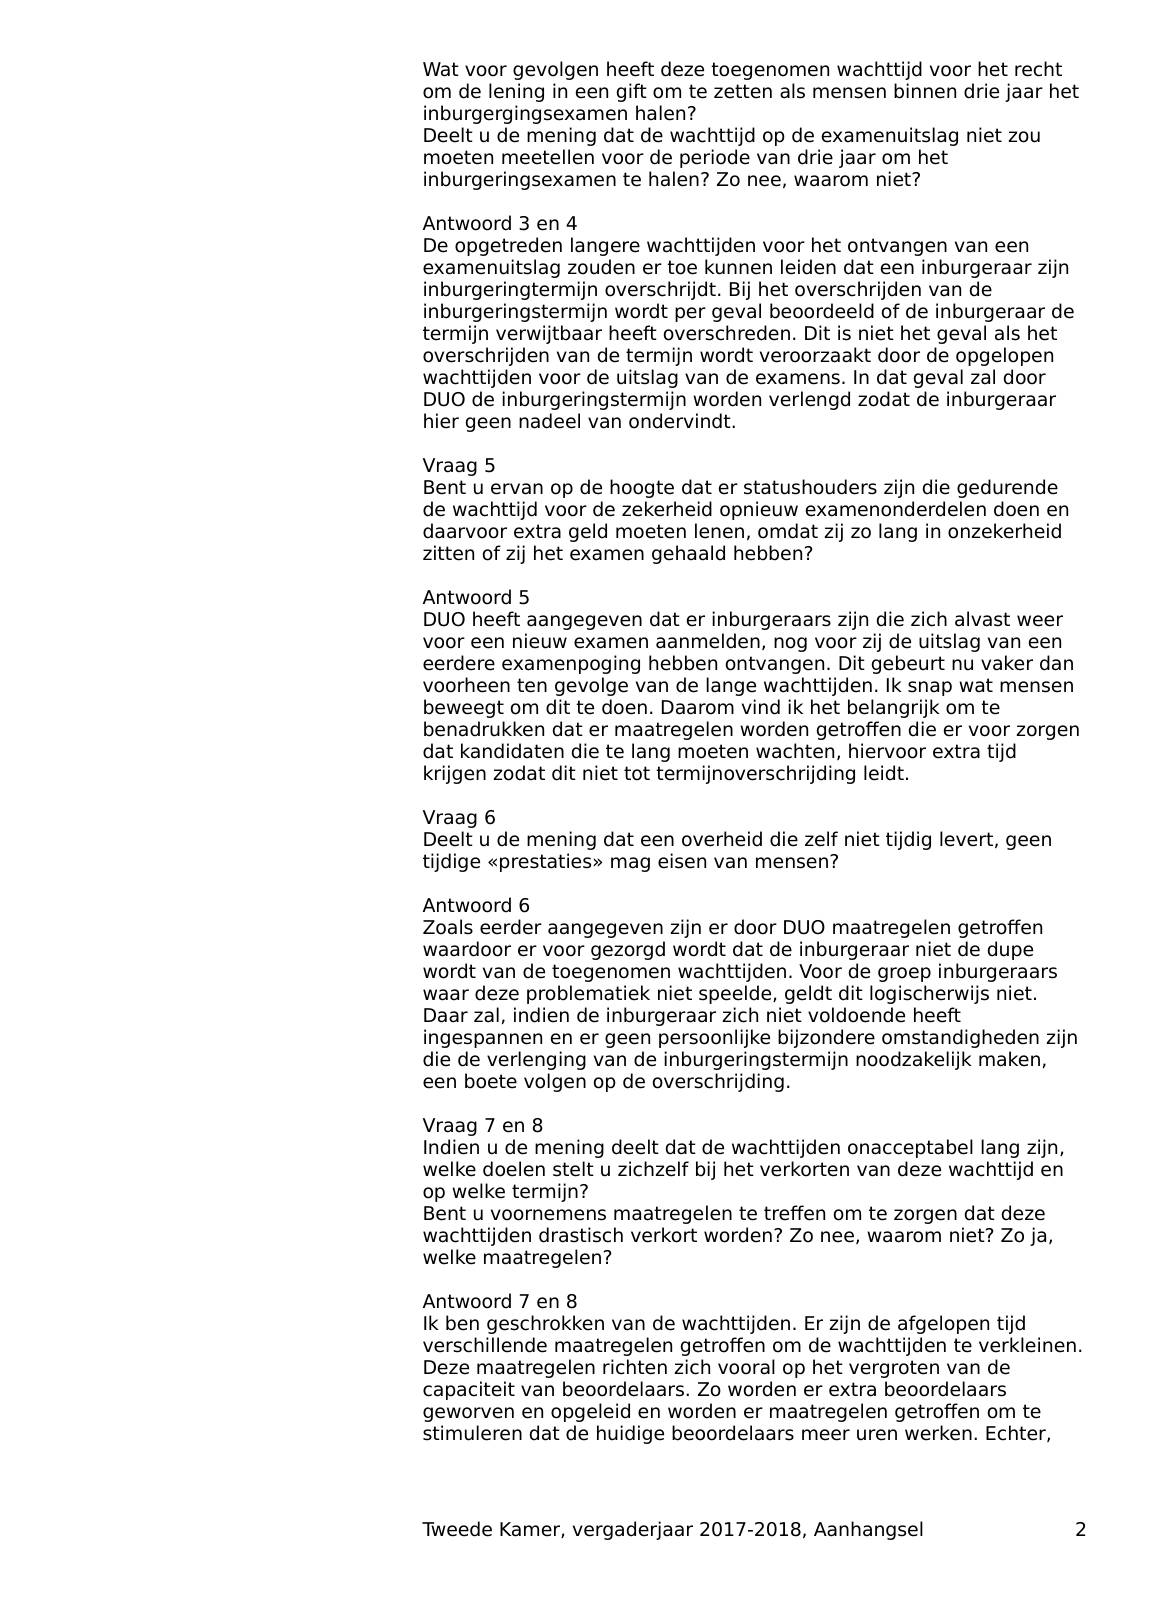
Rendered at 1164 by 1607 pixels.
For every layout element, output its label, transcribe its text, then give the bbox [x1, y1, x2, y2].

text DUO heeft aangegeven dat er inburgeraars zijn die zich alvast weer voor een nieuw examen aanmelden, nog voor zij de uitslag van een eerdere examenpoging hebben ontvangen. Dit gebeurt nu vaker dan voorheen ten gevolge van de lange wachttijden. Ik snap wat mensen beweegt om dit te doen. Daarom vind ik het belangrijk om te benadrukken dat er maatregelen worden getroffen die er voor zorgen dat kandidaten die te lang moeten wachten, hiervoor extra tijd krijgen zodat dit niet tot termijnoverschrijding leidt. [422, 609, 1087, 785]
text Zoals eerder aangegeven zijn er door DUO maatregelen getroffen waardoor er voor gezorgd wordt dat de inburgeraar niet de dupe wordt van de toegenomen wachttijden. Voor de groep inburgeraars waar deze problematiek niet speelde, geldt dit logischerwijs niet. Daar zal, indien de inburgeraar zich niet voldoende heeft ingespannen en er geen persoonlijke bijzondere omstandigheden zijn die de verlenging van de inburgeringstermijn noodzakelijk maken, een boete volgen op de overschrijding. [422, 917, 1087, 1093]
text Vraag 7 en 8 [422, 1115, 1087, 1137]
text Deelt u de mening dat een overheid die zelf niet tijdig levert, geen tijdige «prestaties» mag eisen van mensen? [422, 829, 1087, 873]
text Bent u voornemens maatregelen te treffen om te zorgen dat deze wachttijden drastisch verkort worden? Zo nee, waarom niet? Zo ja, welke maatregelen? [422, 1203, 1087, 1269]
text Vraag 6 [422, 807, 1087, 829]
text Antwoord 7 en 8 [422, 1291, 1087, 1313]
text Ik ben geschrokken van de wachttijden. Er zijn de afgelopen tijd verschillende maatregelen getroffen om de wachttijden te verkleinen. Deze maatregelen richten zich vooral op het vergroten van de capaciteit van beoordelaars. Zo worden er extra beoordelaars geworven en opgeleid en worden er maatregelen getroffen om te stimuleren dat de huidige beoordelaars meer uren werken. Echter, [422, 1313, 1087, 1445]
text Antwoord 6 [422, 895, 1087, 917]
text De opgetreden langere wachttijden voor het ontvangen van een examenuitslag zouden er toe kunnen leiden dat een inburgeraar zijn inburgeringtermijn overschrijdt. Bij het overschrijden van de inburgeringstermijn wordt per geval beoordeeld of de inburgeraar de termijn verwijtbaar heeft overschreden. Dit is niet het geval als het overschrijden van de termijn wordt veroorzaakt door de opgelopen wachttijden voor de uitslag van de examens. In dat geval zal door DUO de inburgeringstermijn worden verlengd zodat de inburgeraar hier geen nadeel van ondervindt. [422, 235, 1087, 433]
text Vraag 5 [422, 455, 1087, 477]
text Antwoord 5 [422, 587, 1087, 609]
text Antwoord 3 en 4 [422, 213, 1087, 235]
text Wat voor gevolgen heeft deze toegenomen wachttijd voor het recht om de lening in een gift om te zetten als mensen binnen drie jaar het inburgergingsexamen halen? [422, 59, 1087, 125]
text Indien u de mening deelt dat de wachttijden onacceptabel lang zijn, welke doelen stelt u zichzelf bij het verkorten van deze wachttijd en op welke termijn? [422, 1137, 1087, 1203]
text Bent u ervan op de hoogte dat er statushouders zijn die gedurende de wachttijd voor de zekerheid opnieuw examenonderdelen doen en daarvoor extra geld moeten lenen, omdat zij zo lang in onzekerheid zitten of zij het examen gehaald hebben? [422, 477, 1087, 565]
text Deelt u de mening dat de wachttijd op de examenuitslag niet zou moeten meetellen voor de periode van drie jaar om het inburgeringsexamen te halen? Zo nee, waarom niet? [422, 125, 1087, 191]
